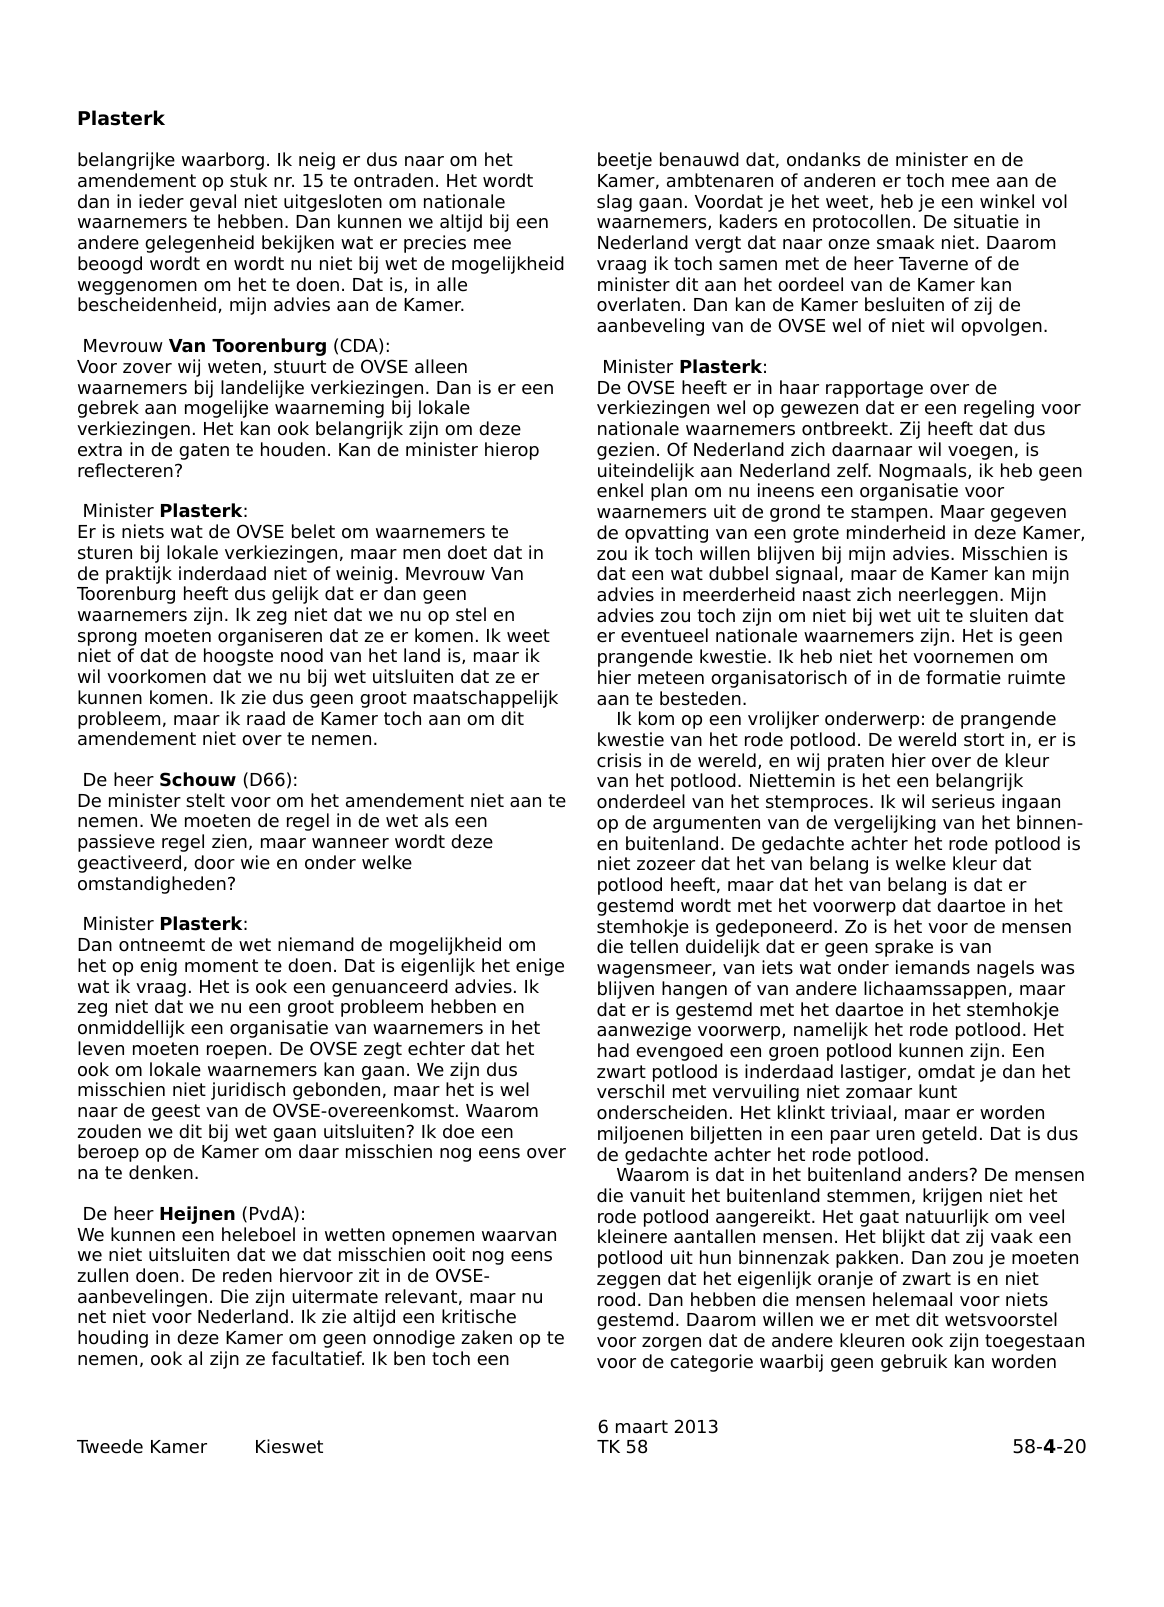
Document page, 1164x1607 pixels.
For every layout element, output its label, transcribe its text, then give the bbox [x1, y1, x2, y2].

text De heer Heijnen (PvdA): [77, 1204, 567, 1224]
text beetje benauwd dat, ondanks de minister en de Kamer, ambtenaren of anderen er toch mee aan de slag gaan. Voordat je het weet, heb je een winkel vol waarnemers, kaders en protocollen. De situatie in Nederland vergt dat naar onze smaak niet. Daarom vraag ik toch samen met de heer Taverne of de minister dit aan het oordeel van de Kamer kan overlaten. Dan kan de Kamer besluiten of zij de aanbeveling van de OVSE wel of niet wil opvolgen. [596, 150, 1087, 337]
text Mevrouw Van Toorenburg (CDA): [77, 336, 567, 357]
text Minister Plasterk: [596, 357, 1087, 377]
text Minister Plasterk: [77, 914, 567, 935]
text Voor zover wij weten, stuurt de OVSE alleen waarnemers bij landelijke verkiezingen. Dan is er een gebrek aan mogelijke waarneming bij lokale verkiezingen. Het kan ook belangrijk zijn om deze extra in de gaten te houden. Kan de minister hierop reflecteren? [77, 357, 567, 481]
text De minister stelt voor om het amendement niet aan te nemen. We moeten de regel in de wet als een passieve regel zien, maar wanneer wordt deze geactiveerd, door wie en onder welke omstandigheden? [77, 791, 567, 894]
text Waarom is dat in het buitenland anders? De mensen die vanuit het buitenland stemmen, krijgen niet het rode potlood aangereikt. Het gaat natuurlijk om veel kleinere aantallen mensen. Het blijkt dat zij vaak een potlood uit hun binnenzak pakken. Dan zou je moeten zeggen dat het eigenlijk oranje of zwart is en niet rood. Dan hebben die mensen helemaal voor niets gestemd. Daarom willen we er met dit wetsvoorstel voor zorgen dat de andere kleuren ook zijn toegestaan voor de categorie waarbij geen gebruik kan worden [596, 1165, 1087, 1372]
text Er is niets wat de OVSE belet om waarnemers te sturen bij lokale verkiezingen, maar men doet dat in de praktijk inderdaad niet of weinig. Mevrouw Van Toorenburg heeft dus gelijk dat er dan geen waarnemers zijn. Ik zeg niet dat we nu op stel en sprong moeten organiseren dat ze er komen. Ik weet niet of dat de hoogste nood van het land is, maar ik wil voorkomen dat we nu bij wet uitsluiten dat ze er kunnen komen. Ik zie dus geen groot maatschappelijk probleem, maar ik raad de Kamer toch aan om dit amendement niet over te nemen. [77, 522, 567, 750]
text Dan ontneemt de wet niemand de mogelijkheid om het op enig moment te doen. Dat is eigenlijk het enige wat ik vraag. Het is ook een genuanceerd advies. Ik zeg niet dat we nu een groot probleem hebben en onmiddellijk een organisatie van waarnemers in het leven moeten roepen. De OVSE zegt echter dat het ook om lokale waarnemers kan gaan. We zijn dus misschien niet juridisch gebonden, maar het is wel naar de geest van de OVSE-overeenkomst. Waarom zouden we dit bij wet gaan uitsluiten? Ik doe een beroep op de Kamer om daar misschien nog eens over na te denken. [77, 935, 567, 1184]
text belangrijke waarborg. Ik neig er dus naar om het amendement op stuk nr. 15 te ontraden. Het wordt dan in ieder geval niet uitgesloten om nationale waarnemers te hebben. Dan kunnen we altijd bij een andere gelegenheid bekijken wat er precies mee beoogd wordt en wordt nu niet bij wet de mogelijkheid weggenomen om het te doen. Dat is, in alle bescheidenheid, mijn advies aan de Kamer. [77, 150, 567, 316]
text We kunnen een heleboel in wetten opnemen waarvan we niet uitsluiten dat we dat misschien ooit nog eens zullen doen. De reden hiervoor zit in de OVSE-aanbevelingen. Die zijn uitermate relevant, maar nu net niet voor Nederland. Ik zie altijd een kritische houding in deze Kamer om geen onnodige zaken op te nemen, ook al zijn ze facultatief. Ik ben toch een [77, 1224, 567, 1369]
text Minister Plasterk: [77, 501, 567, 522]
text De OVSE heeft er in haar rapportage over de verkiezingen wel op gewezen dat er een regeling voor nationale waarnemers ontbreekt. Zij heeft dat dus gezien. Of Nederland zich daarnaar wil voegen, is uiteindelijk aan Nederland zelf. Nogmaals, ik heb geen enkel plan om nu ineens een organisatie voor waarnemers uit de grond te stampen. Maar gegeven de opvatting van een grote minderheid in deze Kamer, zou ik toch willen blijven bij mijn advies. Misschien is dat een wat dubbel signaal, maar de Kamer kan mijn advies in meerderheid naast zich neerleggen. Mijn advies zou toch zijn om niet bij wet uit te sluiten dat er eventueel nationale waarnemers zijn. Het is geen prangende kwestie. Ik heb niet het voornemen om hier meteen organisatorisch of in de formatie ruimte aan te besteden. [596, 377, 1087, 709]
text Ik kom op een vrolijker onderwerp: de prangende kwestie van het rode potlood. De wereld stort in, er is crisis in de wereld, en wij praten hier over de kleur van het potlood. Niettemin is het een belangrijk onderdeel van het stemproces. Ik wil serieus ingaan op de argumenten van de vergelijking van het binnen- en buitenland. De gedachte achter het rode potlood is niet zozeer dat het van belang is welke kleur dat potlood heeft, maar dat het van belang is dat er gestemd wordt met het voorwerp dat daartoe in het stemhokje is gedeponeerd. Zo is het voor de mensen die tellen duidelijk dat er geen sprake is van wagensmeer, van iets wat onder iemands nagels was blijven hangen of van andere lichaamssappen, maar dat er is gestemd met het daartoe in het stemhokje aanwezige voorwerp, namelijk het rode potlood. Het had evengoed een groen potlood kunnen zijn. Een zwart potlood is inderdaad lastiger, omdat je dan het verschil met vervuiling niet zomaar kunt onderscheiden. Het klinkt triviaal, maar er worden miljoenen biljetten in een paar uren geteld. Dat is dus de gedachte achter het rode potlood. [596, 709, 1087, 1165]
text De heer Schouw (D66): [77, 770, 567, 791]
